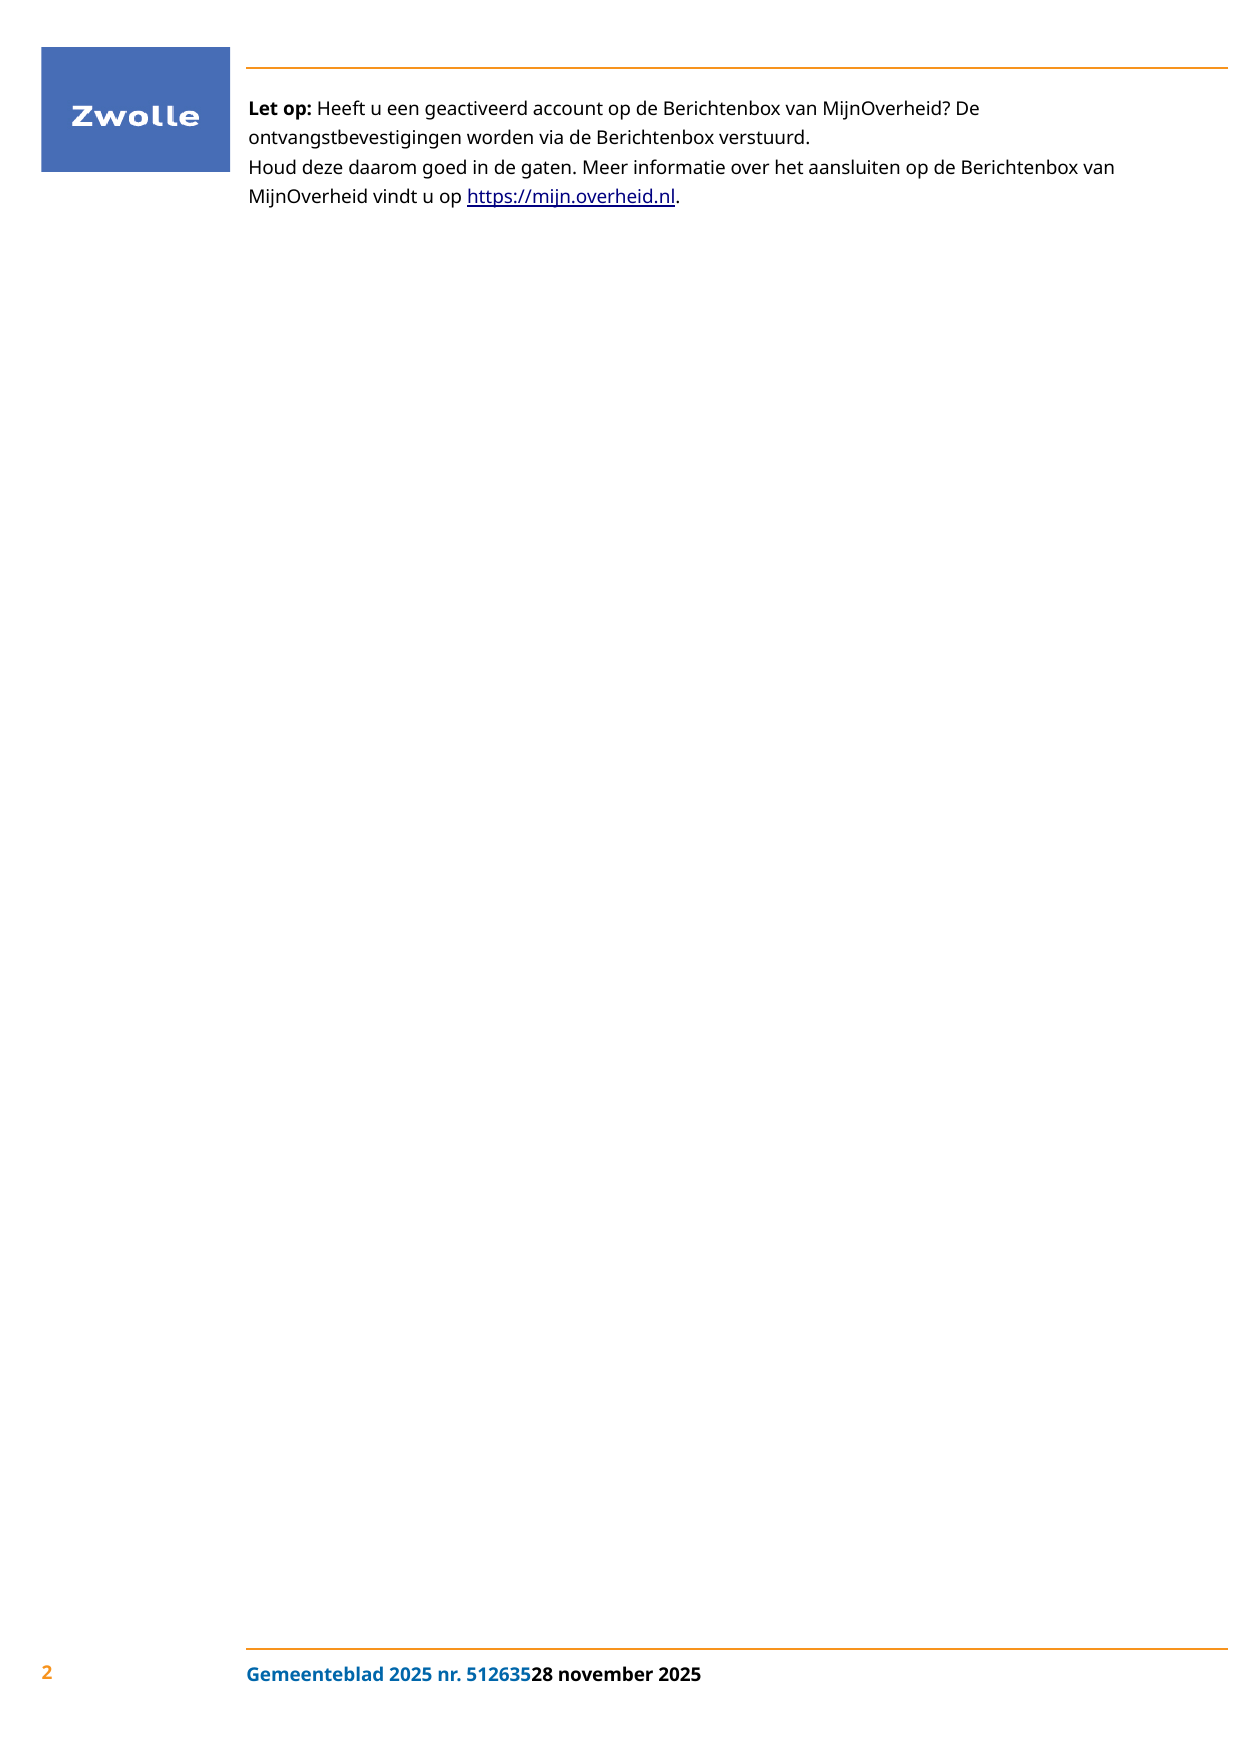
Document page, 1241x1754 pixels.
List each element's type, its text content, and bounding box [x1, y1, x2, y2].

picture [41, 47, 231, 172]
text Let op: Heeft u een geactiveerd account op de Berichtenbox van MijnOverheid? De ontvangstbevestigingen worden via de Berichtenbox verstuurd. [248, 95, 1152, 150]
text Houd deze daarom goed in de gaten. Meer informatie over het aansluiten op de Berichtenbox van MijnOverheid vindt u op https://mijn.overheid.nl. [248, 154, 1152, 209]
